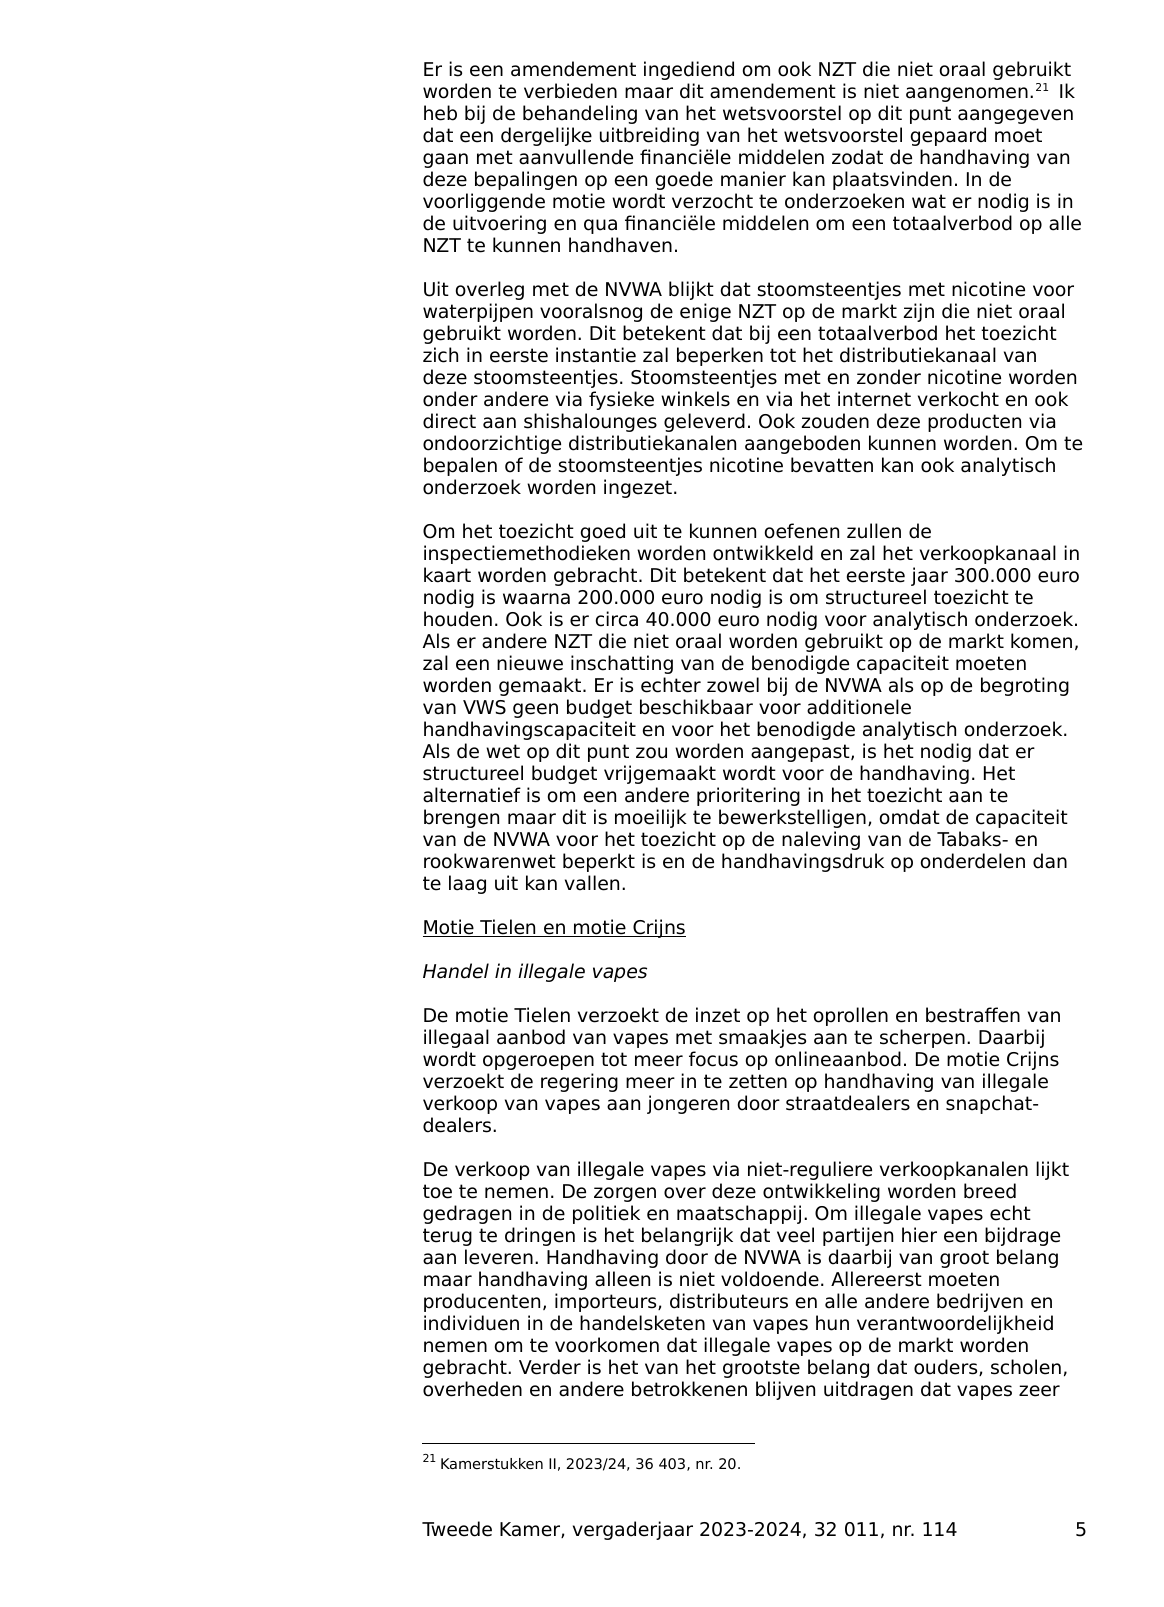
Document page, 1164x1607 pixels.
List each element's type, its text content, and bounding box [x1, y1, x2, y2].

subtitle Motie Tielen en motie Crijns [422, 917, 1087, 939]
text Kamerstukken II, 2023/24, 36 403, nr. 20. [422, 1452, 1087, 1474]
text Uit overleg met de NVWA blijkt dat stoomsteentjes met nicotine voor waterpijpen vooralsnog de enige NZT op de markt zijn die niet oraal gebruikt worden. Dit betekent dat bij een totaalverbod het toezicht zich in eerste instantie zal beperken tot het distributiekanaal van deze stoomsteentjes. Stoomsteentjes met en zonder nicotine worden onder andere via fysieke winkels en via het internet verkocht en ook direct aan shishalounges geleverd. Ook zouden deze producten via ondoorzichtige distributiekanalen aangeboden kunnen worden. Om te bepalen of de stoomsteentjes nicotine bevatten kan ook analytisch onderzoek worden ingezet. [422, 279, 1087, 499]
text Er is een amendement ingediend om ook NZT die niet oraal gebruikt worden te verbieden maar dit amendement is niet aangenomen. Ik heb bij de behandeling van het wetsvoorstel op dit punt aangegeven dat een dergelijke uitbreiding van het wetsvoorstel gepaard moet gaan met aanvullende financiële middelen zodat de handhaving van deze bepalingen op een goede manier kan plaatsvinden. In de voorliggende motie wordt verzocht te onderzoeken wat er nodig is in de uitvoering en qua financiële middelen om een totaalverbod op alle NZT te kunnen handhaven. [422, 59, 1087, 257]
subtitle Handel in illegale vapes [422, 961, 1087, 983]
text De verkoop van illegale vapes via niet-reguliere verkoopkanalen lijkt toe te nemen. De zorgen over deze ontwikkeling worden breed gedragen in de politiek en maatschappij. Om illegale vapes echt terug te dringen is het belangrijk dat veel partijen hier een bijdrage aan leveren. Handhaving door de NVWA is daarbij van groot belang maar handhaving alleen is niet voldoende. Allereerst moeten producenten, importeurs, distributeurs en alle andere bedrijven en individuen in de handelsketen van vapes hun verantwoordelijkheid nemen om te voorkomen dat illegale vapes op de markt worden gebracht. Verder is het van het grootste belang dat ouders, scholen, overheden en andere betrokkenen blijven uitdragen dat vapes zeer [422, 1159, 1087, 1401]
text De motie Tielen verzoekt de inzet op het oprollen en bestraffen van illegaal aanbod van vapes met smaakjes aan te scherpen. Daarbij wordt opgeroepen tot meer focus op onlineaanbod. De motie Crijns verzoekt de regering meer in te zetten op handhaving van illegale verkoop van vapes aan jongeren door straatdealers en snapchat-dealers. [422, 1005, 1087, 1137]
text Om het toezicht goed uit te kunnen oefenen zullen de inspectiemethodieken worden ontwikkeld en zal het verkoopkanaal in kaart worden gebracht. Dit betekent dat het eerste jaar 300.000 euro nodig is waarna 200.000 euro nodig is om structureel toezicht te houden. Ook is er circa 40.000 euro nodig voor analytisch onderzoek. Als er andere NZT die niet oraal worden gebruikt op de markt komen, zal een nieuwe inschatting van de benodigde capaciteit moeten worden gemaakt. Er is echter zowel bij de NVWA als op de begroting van VWS geen budget beschikbaar voor additionele handhavingscapaciteit en voor het benodigde analytisch onderzoek. Als de wet op dit punt zou worden aangepast, is het nodig dat er structureel budget vrijgemaakt wordt voor de handhaving. Het alternatief is om een andere prioritering in het toezicht aan te brengen maar dit is moeilijk te bewerkstelligen, omdat de capaciteit van de NVWA voor het toezicht op de naleving van de Tabaks- en rookwarenwet beperkt is en de handhavingsdruk op onderdelen dan te laag uit kan vallen. [422, 521, 1087, 895]
